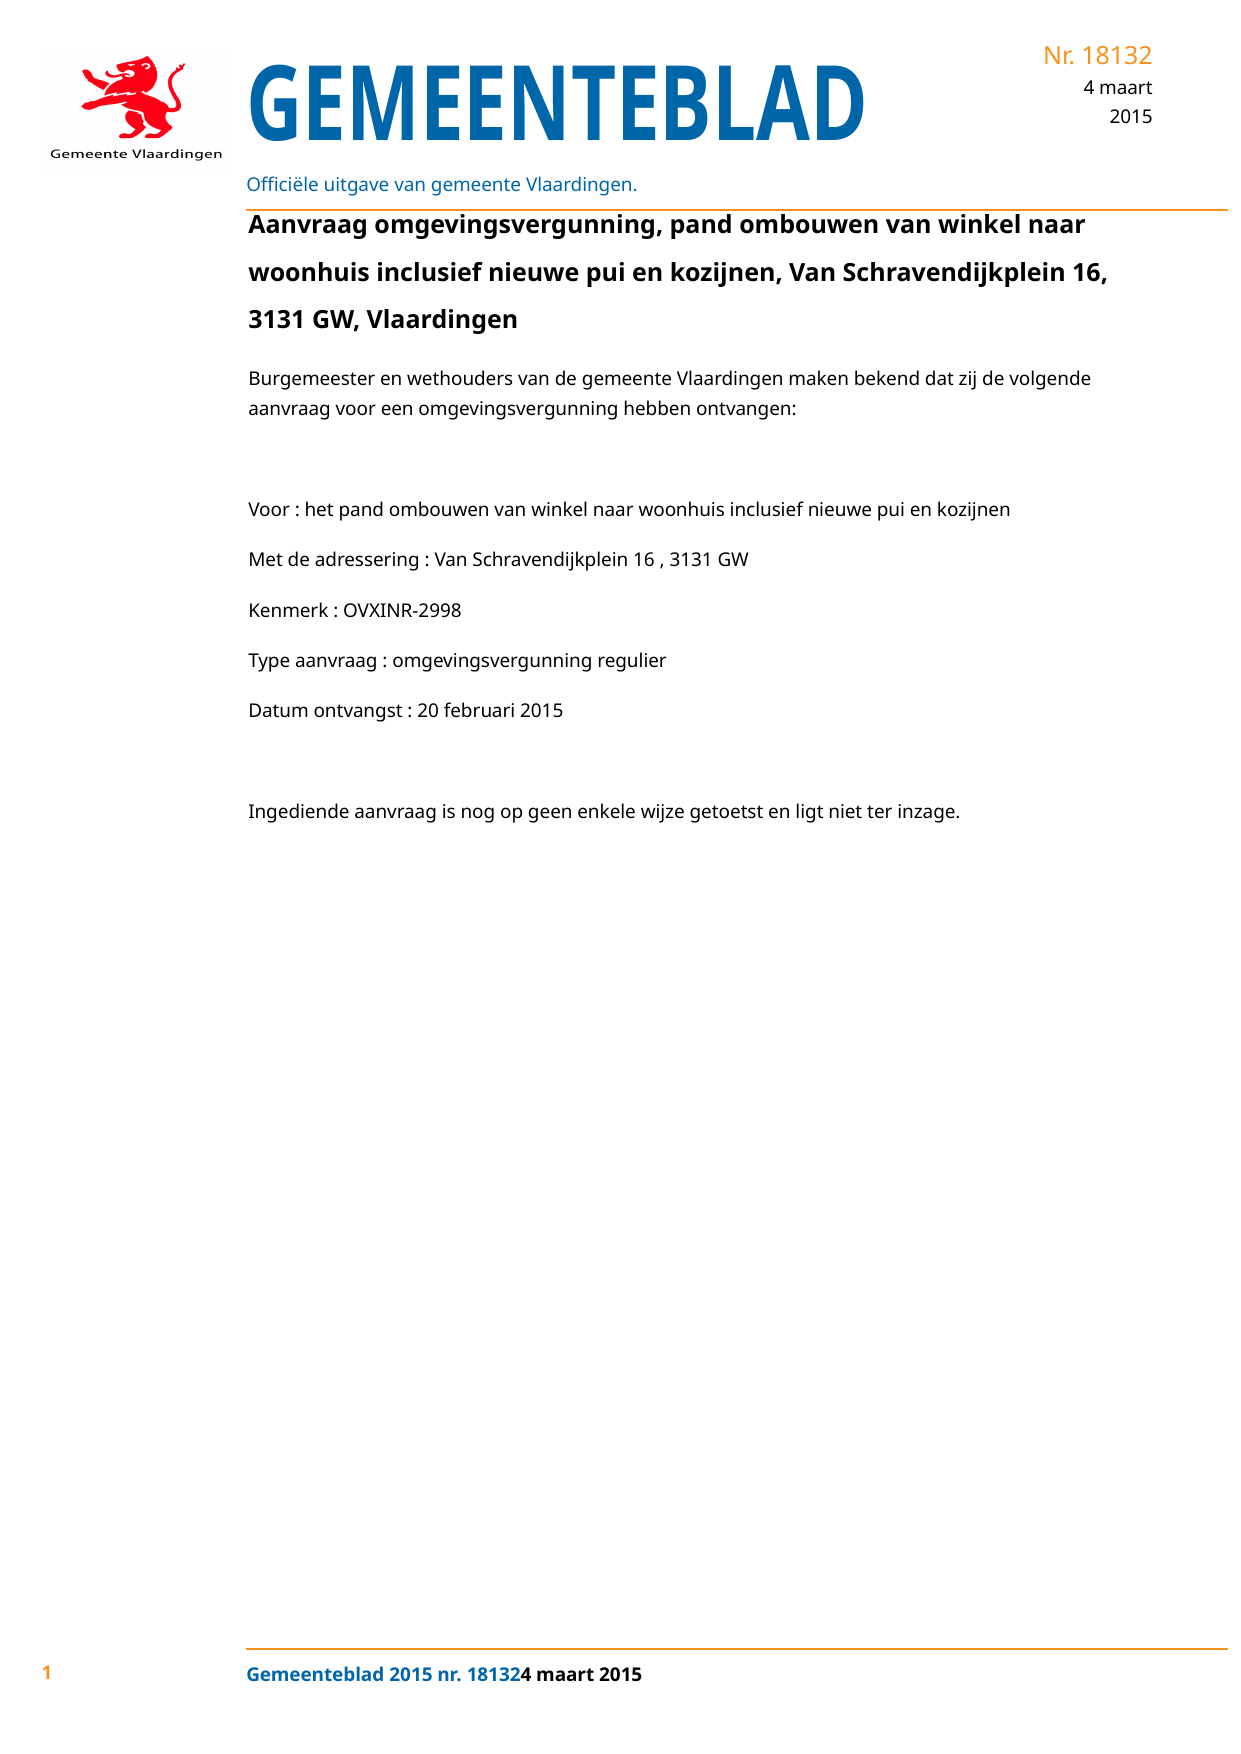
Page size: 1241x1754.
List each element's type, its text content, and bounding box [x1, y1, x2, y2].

text Kenmerk : OVXINR-2998 [248, 597, 1152, 622]
picture [41, 47, 231, 172]
text Type aanvraag : omgevingsvergunning regulier [248, 647, 1152, 673]
text Voor : het pand ombouwen van winkel naar woonhuis inclusief nieuwe pui en kozijnen [248, 496, 1152, 522]
text Aanvraag omgevingsvergunning, pand ombouwen van winkel naar woonhuis inclusief nieuwe pui en kozijnen, Van Schravendijkplein 16, 3131 GW, Vlaardingen [248, 211, 1152, 336]
text Ingediende aanvraag is nog op geen enkele wijze getoetst en ligt niet ter inzage. [248, 798, 1152, 824]
text Met de adressering : Van Schravendijkplein 16 , 3131 GW [248, 546, 1152, 572]
text Burgemeester en wethouders van de gemeente Vlaardingen maken bekend dat zij de volgende aanvraag voor een omgevingsvergunning hebben ontvangen: [248, 366, 1152, 421]
text Datum ontvangst : 20 februari 2015 [248, 698, 1152, 723]
